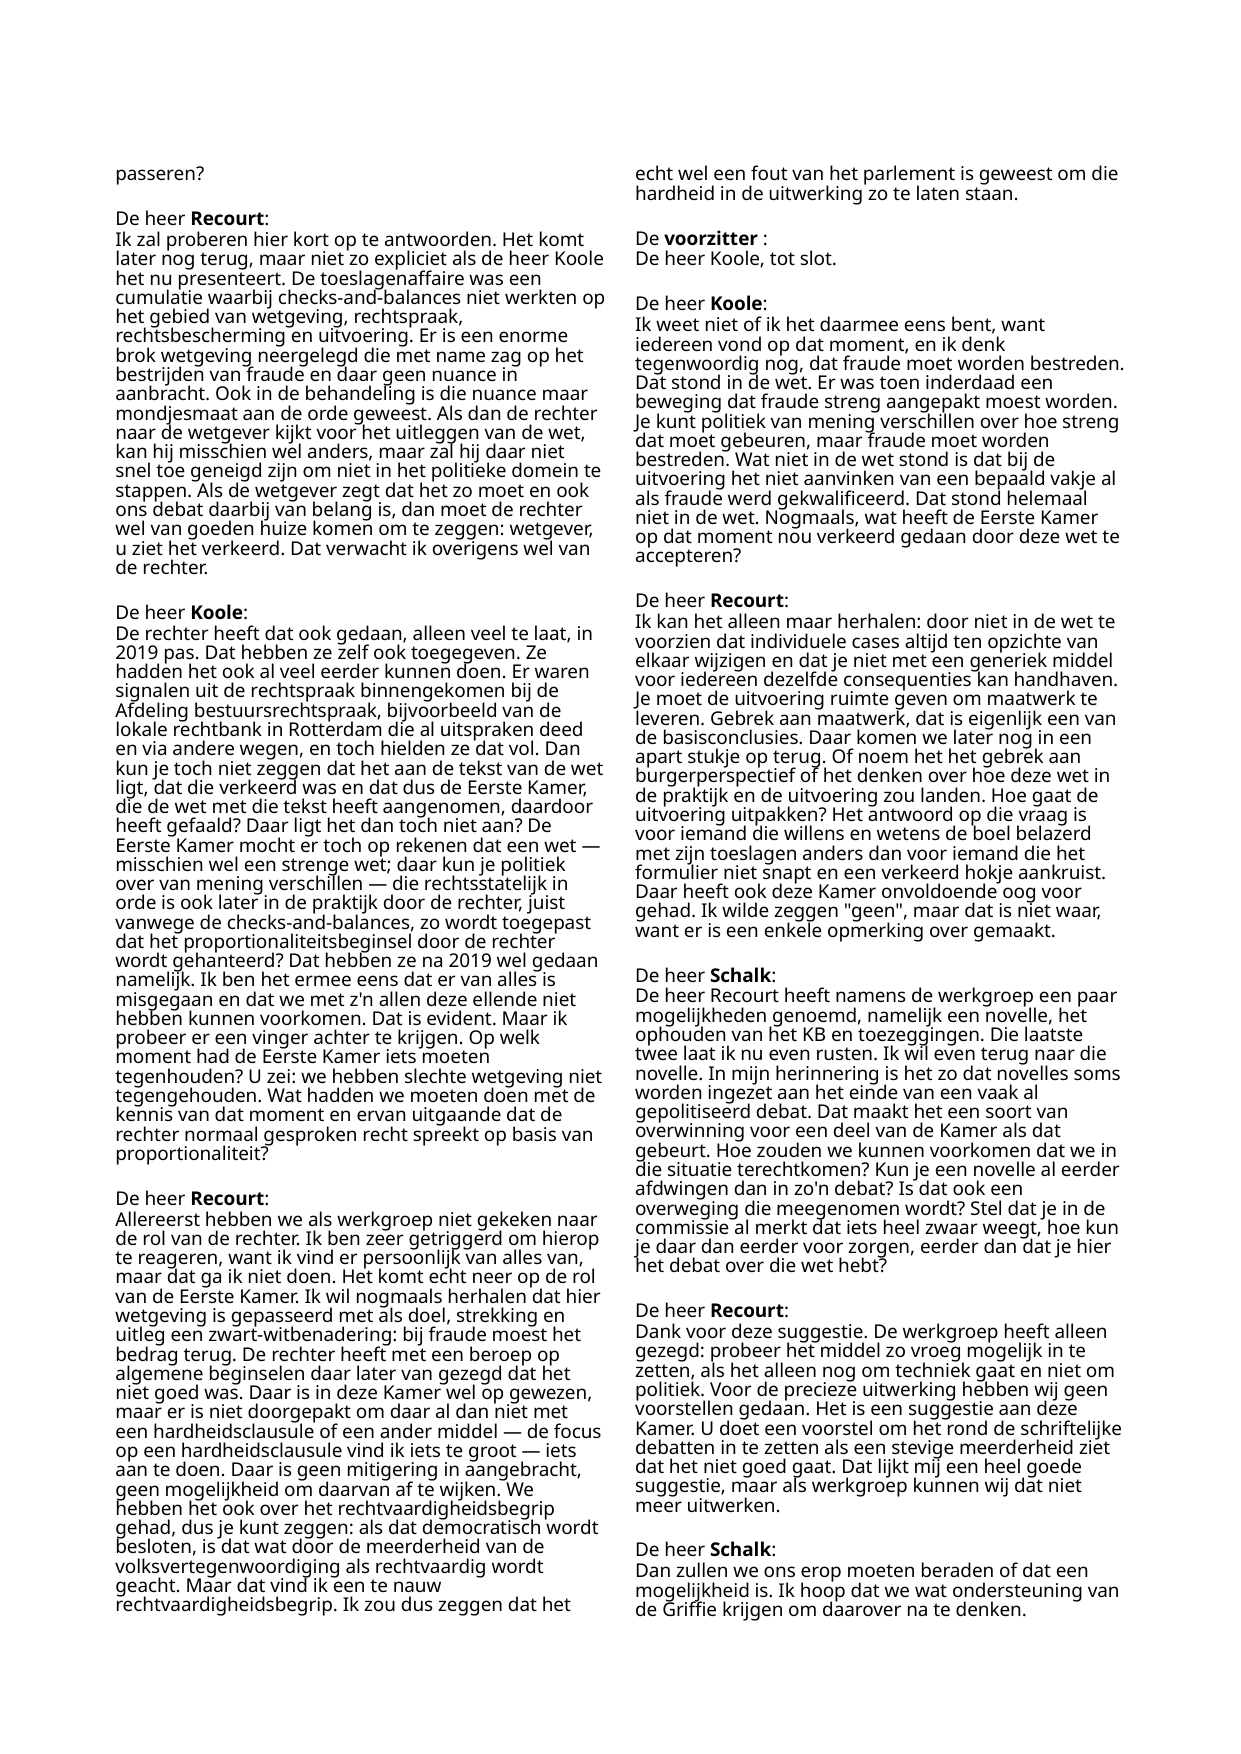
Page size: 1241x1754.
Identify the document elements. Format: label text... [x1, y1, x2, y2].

text De heer Recourt: [115, 1185, 605, 1211]
text De voorzitter : [635, 225, 1125, 250]
text De heer Koole: [635, 291, 1125, 316]
text echt wel een fout van het parlement is geweest om die hardheid in de uitwerking zo te laten staan. [635, 165, 1125, 204]
text De heer Koole: [115, 599, 605, 624]
text Dan zullen we ons erop moeten beraden of dat een mogelijkheid is. Ik hoop dat we wat ondersteuning van de Griffie krijgen om daarover na te denken. [635, 1562, 1125, 1620]
text De rechter heeft dat ook gedaan, alleen veel te laat, in 2019 pas. Dat hebben ze zelf ook toegegeven. Ze hadden het ook al veel eerder kunnen doen. Er waren signalen uit de rechtspraak binnengekomen bij de Afdeling bestuursrechtspraak, bijvoorbeeld van de lokale rechtbank in Rotterdam die al uitspraken deed en via andere wegen, en toch hielden ze dat vol. Dan kun je toch niet zeggen dat het aan de tekst van de wet ligt, dat die verkeerd was en dat dus de Eerste Kamer, die de wet met die tekst heeft aangenomen, daardoor heeft gefaald? Daar ligt het dan toch niet aan? De Eerste Kamer mocht er toch op rekenen dat een wet — misschien wel een strenge wet; daar kun je politiek over van mening verschillen — die rechtsstatelijk in orde is ook later in de praktijk door de rechter, juist vanwege de checks-and-balances, zo wordt toegepast dat het proportionaliteitsbeginsel door de rechter wordt gehanteerd? Dat hebben ze na 2019 wel gedaan namelijk. Ik ben het ermee eens dat er van alles is misgegaan en dat we met z'n allen deze ellende niet hebben kunnen voorkomen. Dat is evident. Maar ik probeer er een vinger achter te krijgen. Op welk moment had de Eerste Kamer iets moeten tegenhouden? U zei: we hebben slechte wetgeving niet tegengehouden. Wat hadden we moeten doen met de kennis van dat moment en ervan uitgaande dat de rechter normaal gesproken recht spreekt op basis van proportionaliteit? [115, 624, 605, 1164]
text Ik weet niet of ik het daarmee eens bent, want iedereen vond op dat moment, en ik denk tegenwoordig nog, dat fraude moet worden bestreden. Dat stond in de wet. Er was toen inderdaad een beweging dat fraude streng aangepakt moest worden. Je kunt politiek van mening verschillen over hoe streng dat moet gebeuren, maar fraude moet worden bestreden. Wat niet in de wet stond is dat bij de uitvoering het niet aanvinken van een bepaald vakje al als fraude werd gekwalificeerd. Dat stond helemaal niet in de wet. Nogmaals, wat heeft de Eerste Kamer op dat moment nou verkeerd gedaan door deze wet te accepteren? [635, 316, 1125, 567]
text Allereerst hebben we als werkgroep niet gekeken naar de rol van de rechter. Ik ben zeer getriggerd om hierop te reageren, want ik vind er persoonlijk van alles van, maar dat ga ik niet doen. Het komt echt neer op de rol van de Eerste Kamer. Ik wil nogmaals herhalen dat hier wetgeving is gepasseerd met als doel, strekking en uitleg een zwart-witbenadering: bij fraude moest het bedrag terug. De rechter heeft met een beroep op algemene beginselen daar later van gezegd dat het niet goed was. Daar is in deze Kamer wel op gewezen, maar er is niet doorgepakt om daar al dan niet met een hardheidsclausule of een ander middel — de focus op een hardheidsclausule vind ik iets te groot — iets aan te doen. Daar is geen mitigering in aangebracht, geen mogelijkheid om daarvan af te wijken. We hebben het ook over het rechtvaardigheidsbegrip gehad, dus je kunt zeggen: als dat democratisch wordt besloten, is dat wat door de meerderheid van de volksvertegenwoordiging als rechtvaardig wordt geacht. Maar dat vind ik een te nauw rechtvaardigheidsbegrip. Ik zou dus zeggen dat het [115, 1211, 605, 1615]
text De heer Recourt heeft namens de werkgroep een paar mogelijkheden genoemd, namelijk een novelle, het ophouden van het KB en toezeggingen. Die laatste twee laat ik nu even rusten. Ik wil even terug naar die novelle. In mijn herinnering is het zo dat novelles soms worden ingezet aan het einde van een vaak al gepolitiseerd debat. Dat maakt het een soort van overwinning voor een deel van de Kamer als dat gebeurt. Hoe zouden we kunnen voorkomen dat we in die situatie terechtkomen? Kun je een novelle al eerder afdwingen dan in zo'n debat? Is dat ook een overweging die meegenomen wordt? Stel dat je in de commissie al merkt dat iets heel zwaar weegt, hoe kun je daar dan eerder voor zorgen, eerder dan dat je hier het debat over die wet hebt? [635, 987, 1125, 1277]
text passeren? [115, 165, 605, 184]
text De heer Recourt: [115, 205, 605, 231]
text De heer Recourt: [635, 1297, 1125, 1323]
text De heer Schalk: [635, 1537, 1125, 1562]
text Dank voor deze suggestie. De werkgroep heeft alleen gezegd: probeer het middel zo vroeg mogelijk in te zetten, als het alleen nog om techniek gaat en niet om politiek. Voor de precieze uitwerking hebben wij geen voorstellen gedaan. Het is een suggestie aan deze Kamer. U doet een voorstel om het rond de schriftelijke debatten in te zetten als een stevige meerderheid ziet dat het niet goed gaat. Dat lijkt mij een heel goede suggestie, maar als werkgroep kunnen wij dat niet meer uitwerken. [635, 1323, 1125, 1516]
text De heer Recourt: [635, 588, 1125, 613]
text De heer Koole, tot slot. [635, 250, 1125, 270]
text Ik zal proberen hier kort op te antwoorden. Het komt later nog terug, maar niet zo expliciet als de heer Koole het nu presenteert. De toeslagenaffaire was een cumulatie waarbij checks-and-balances niet werkten op het gebied van wetgeving, rechtspraak, rechtsbescherming en uitvoering. Er is een enorme brok wetgeving neergelegd die met name zag op het bestrijden van fraude en daar geen nuance in aanbracht. Ook in de behandeling is die nuance maar mondjesmaat aan de orde geweest. Als dan de rechter naar de wetgever kijkt voor het uitleggen van de wet, kan hij misschien wel anders, maar zal hij daar niet snel toe geneigd zijn om niet in het politieke domein te stappen. Als de wetgever zegt dat het zo moet en ook ons debat daarbij van belang is, dan moet de rechter wel van goeden huize komen om te zeggen: wetgever, u ziet het verkeerd. Dat verwacht ik overigens wel van de rechter. [115, 231, 605, 578]
text Ik kan het alleen maar herhalen: door niet in de wet te voorzien dat individuele cases altijd ten opzichte van elkaar wijzigen en dat je niet met een generiek middel voor iedereen dezelfde consequenties kan handhaven. Je moet de uitvoering ruimte geven om maatwerk te leveren. Gebrek aan maatwerk, dat is eigenlijk een van de basisconclusies. Daar komen we later nog in een apart stukje op terug. Of noem het het gebrek aan burgerperspectief of het denken over hoe deze wet in de praktijk en de uitvoering zou landen. Hoe gaat de uitvoering uitpakken? Het antwoord op die vraag is voor iemand die willens en wetens de boel belazerd met zijn toeslagen anders dan voor iemand die het formulier niet snapt en een verkeerd hokje aankruist. Daar heeft ook deze Kamer onvoldoende oog voor gehad. Ik wilde zeggen "geen", maar dat is niet waar, want er is een enkele opmerking over gemaakt. [635, 613, 1125, 941]
text De heer Schalk: [635, 962, 1125, 987]
